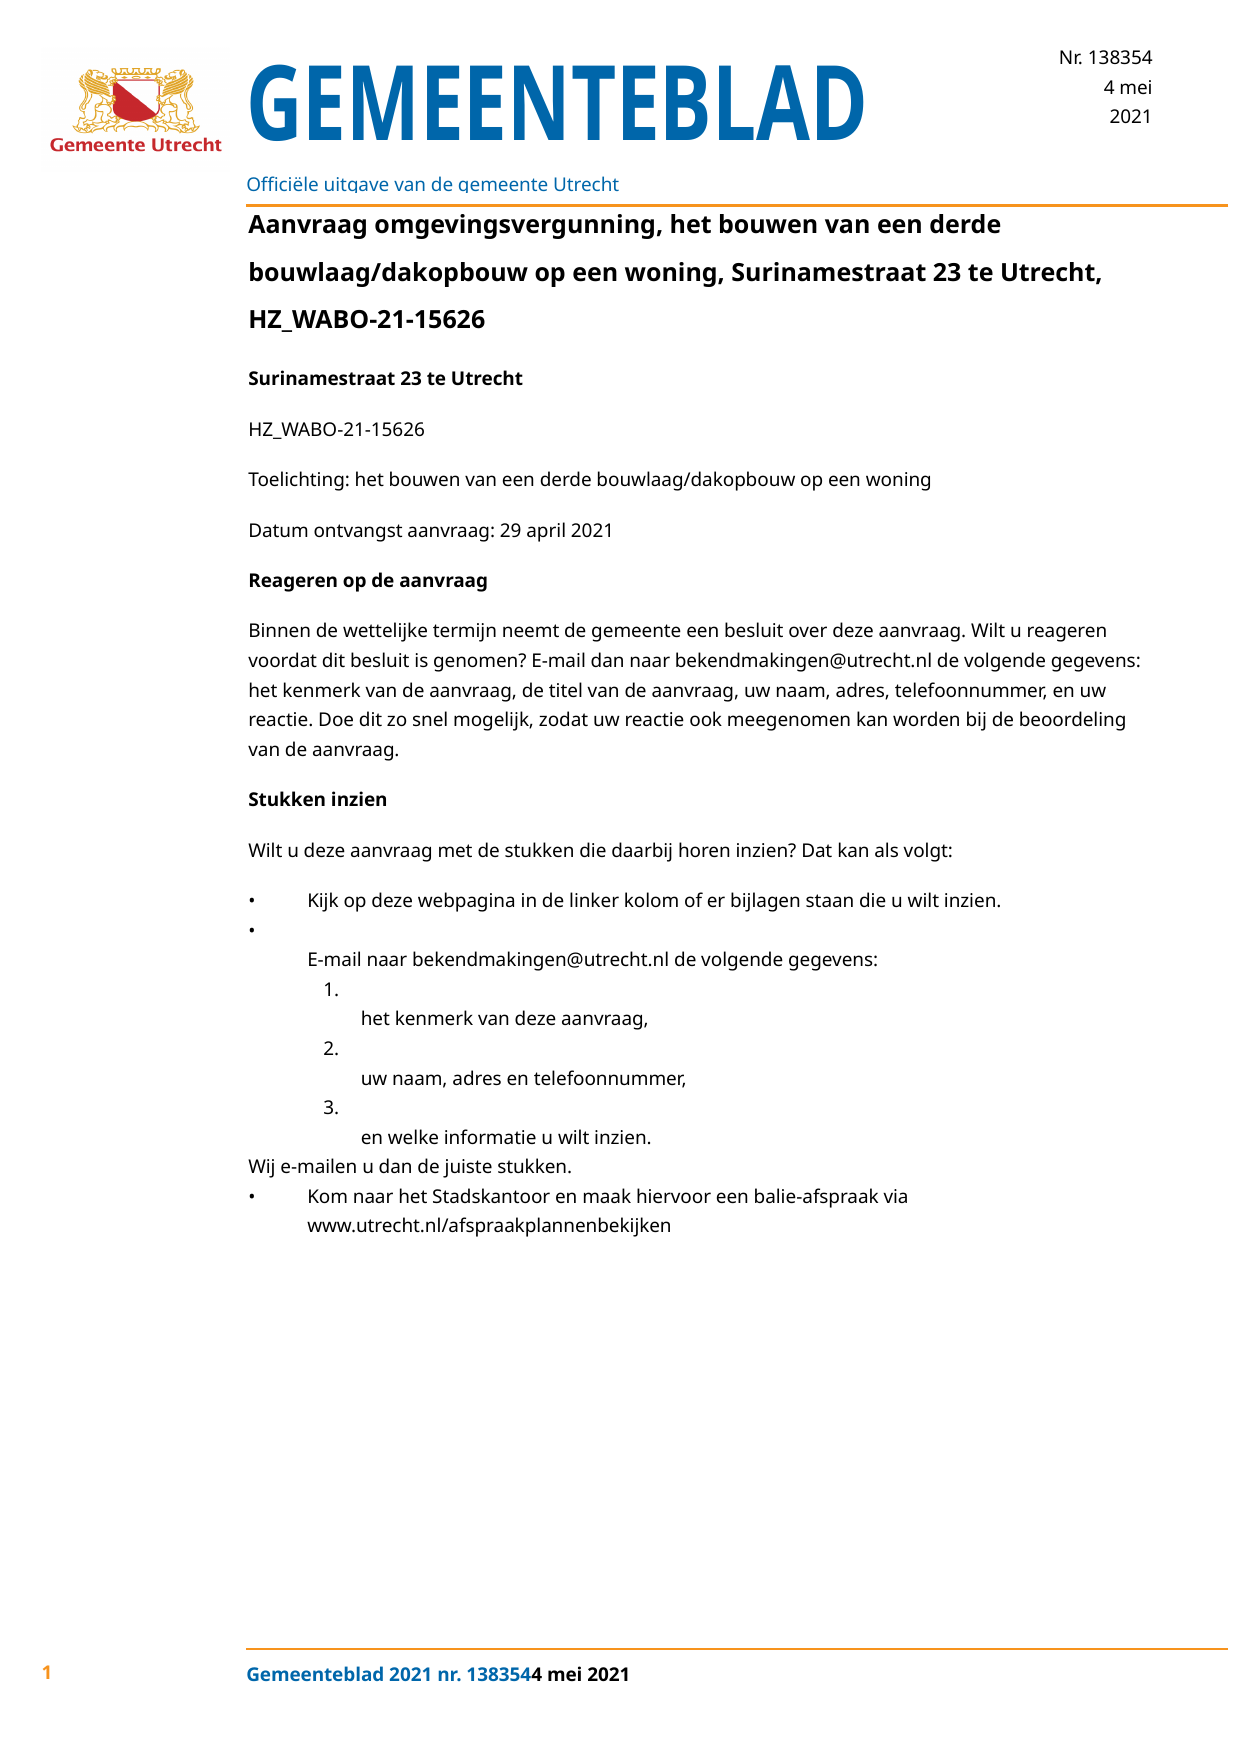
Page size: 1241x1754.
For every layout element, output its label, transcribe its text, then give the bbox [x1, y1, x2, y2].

text HZ_WABO-21-15626 [248, 416, 1152, 442]
list uw naam, adres en telefoonnummer, [323, 1065, 1152, 1090]
text Reageren op de aanvraag [248, 567, 1152, 593]
list het kenmerk van deze aanvraag, [323, 1006, 1152, 1031]
text Datum ontvangst aanvraag: 29 april 2021 [248, 517, 1152, 542]
text Wij e-mailen u dan de juiste stukken. [248, 1153, 1152, 1179]
list en welke informatie u wilt inzien. [323, 1124, 1152, 1149]
list Kom naar het Stadskantoor en maak hiervoor een balie-afspraak via www.utrecht.nl/afspraakplannenbekijken [248, 1183, 1152, 1238]
text Aanvraag omgevingsvergunning, het bouwen van een derde bouwlaag/dakopbouw op een woning, Surinamestraat 23 te Utrecht, HZ_WABO-21-15626 [248, 207, 1152, 336]
text Wilt u deze aanvraag met de stukken die daarbij horen inzien? Dat kan als volgt: [248, 837, 1152, 862]
text Toelichting: het bouwen van een derde bouwlaag/dakopbouw op een woning [248, 466, 1152, 492]
picture [41, 47, 231, 172]
text Binnen de wettelijke termijn neemt de gemeente een besluit over deze aanvraag. Wilt u reageren voordat dit besluit is genomen? E-mail dan naar bekendmakingen@utrecht.nl de volgende gegevens: het kenmerk van de aanvraag, de titel van de aanvraag, uw naam, adres, telefoonnummer, en uw reactie. Doe dit zo snel mogelijk, zodat uw reactie ook meegenomen kan worden bij de beoordeling van de aanvraag. [248, 618, 1152, 762]
list Kijk op deze webpagina in de linker kolom of er bijlagen staan die u wilt inzien. [248, 887, 1152, 913]
list E-mail naar bekendmakingen@utrecht.nl de volgende gegevens: [248, 946, 1152, 972]
text Stukken inzien [248, 786, 1152, 812]
text Surinamestraat 23 te Utrecht [248, 366, 1152, 391]
